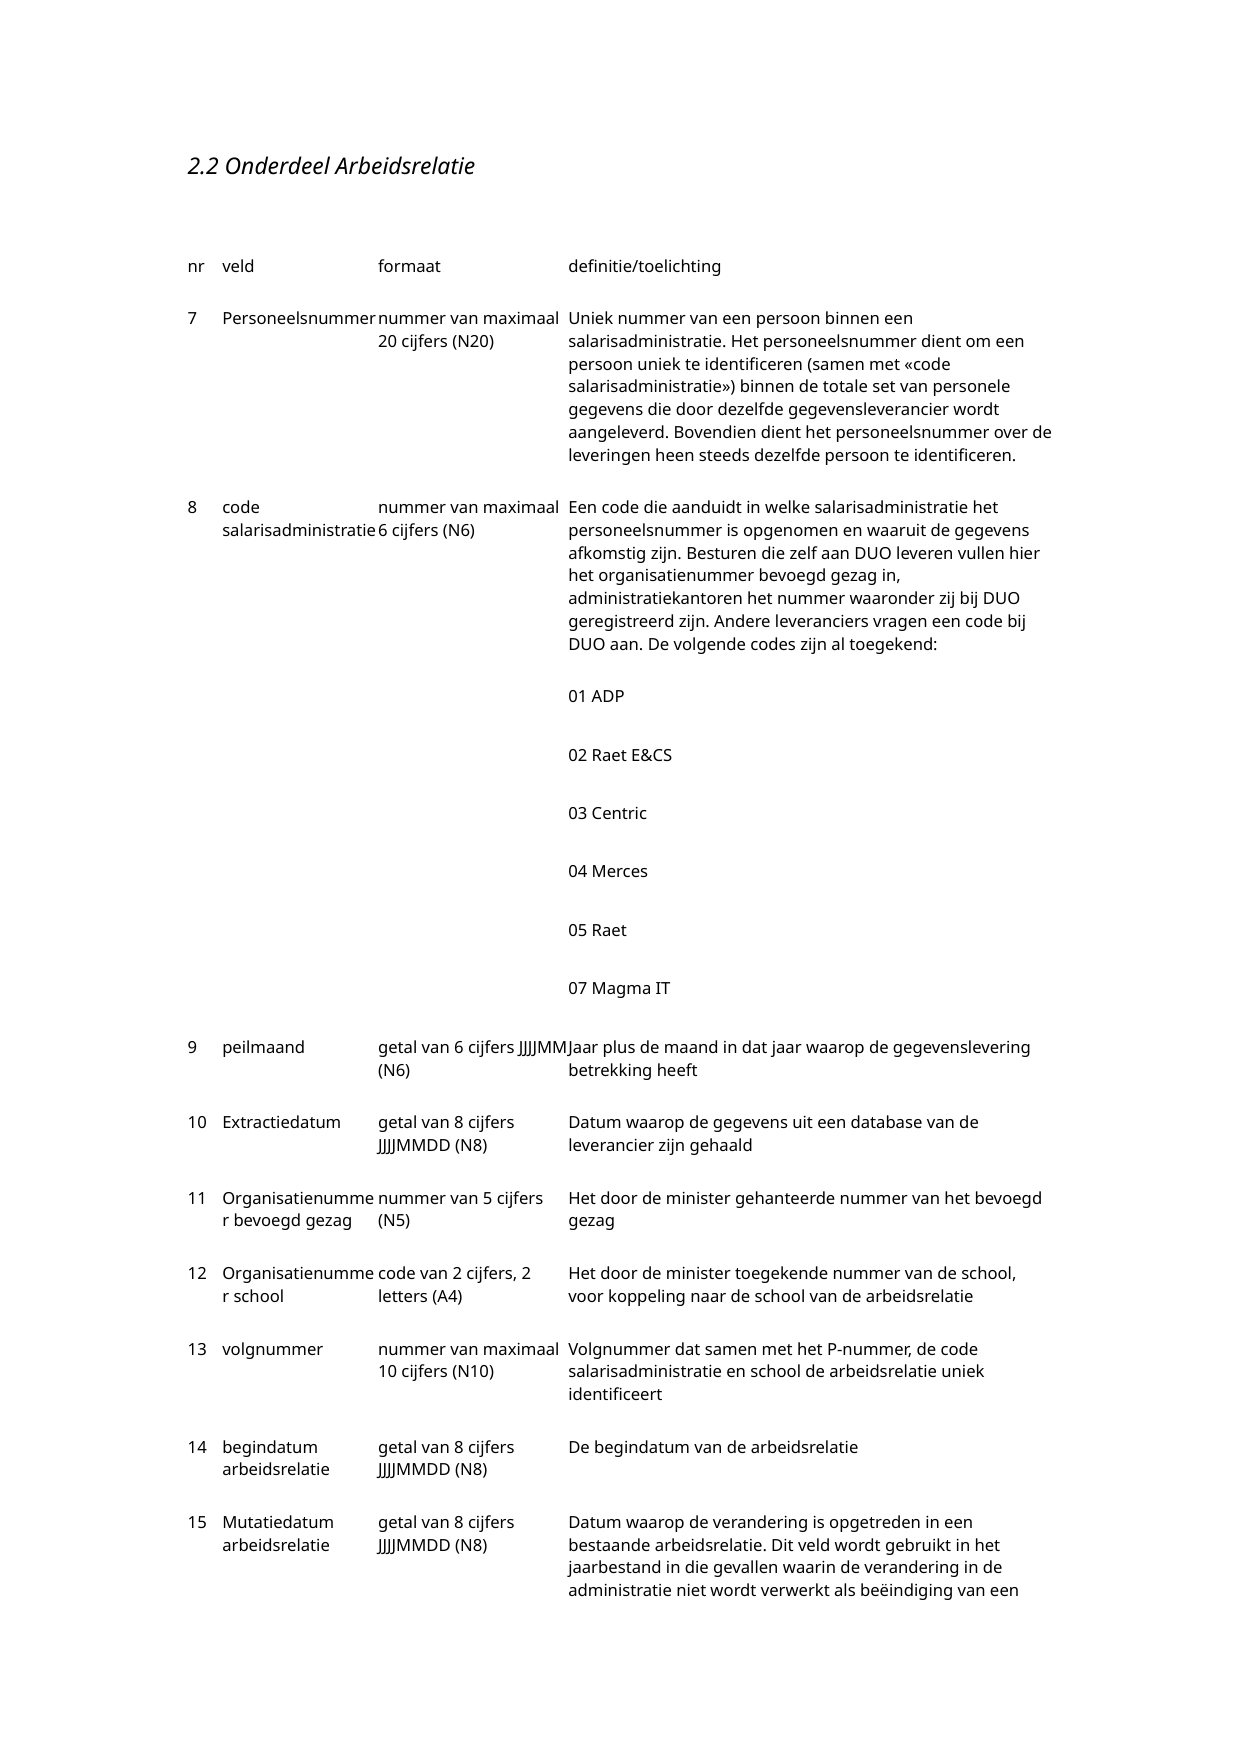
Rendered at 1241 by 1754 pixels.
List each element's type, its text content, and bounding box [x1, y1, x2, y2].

table_cell Extractiedatum [222, 1111, 378, 1186]
table_cell Het door de minister toegekende nummer van de school, voor koppeling naar de school van de arbeidsrelatie [568, 1262, 1053, 1337]
table_cell Uniek nummer van een persoon binnen een salarisadministratie. Het personeelsnummer dient om een persoon uniek te identificeren (samen met «code salarisadministratie») binnen de totale set van personele gegevens die door dezelfde gegevensleverancier wordt aangeleverd. Bovendien dient het personeelsnummer over de leveringen heen steeds dezelfde persoon te identificeren. [568, 307, 1053, 496]
table_cell Organisatienummer bevoegd gezag [222, 1186, 378, 1262]
table_cell [378, 977, 568, 1035]
table_cell [188, 685, 222, 743]
table_cell 04 Merces [568, 860, 1053, 918]
table_cell [188, 977, 222, 1035]
table_cell [378, 860, 568, 918]
table_cell [378, 919, 568, 977]
table_cell 02 Raet E&CS [568, 743, 1053, 802]
table_header veld [222, 254, 378, 307]
table_cell 12 [188, 1262, 222, 1337]
table_cell [188, 802, 222, 860]
table_cell Een code die aanduidt in welke salarisadministratie het personeelsnummer is opgenomen en waaruit de gegevens afkomstig zijn. Besturen die zelf aan DUO leveren vullen hier het organisatienummer bevoegd gezag in, administratiekantoren het nummer waaronder zij bij DUO geregistreerd zijn. Andere leveranciers vragen een code bij DUO aan. De volgende codes zijn al toegekend: [568, 496, 1053, 685]
table_cell 13 [188, 1337, 222, 1435]
table_cell De begindatum van de arbeidsrelatie [568, 1435, 1053, 1511]
table_header nr [188, 254, 222, 307]
table_cell Datum waarop de verandering is opgetreden in een bestaande arbeidsrelatie. Dit veld wordt gebruikt in het jaarbestand in die gevallen waarin de verandering in de administratie niet wordt verwerkt als beëindiging van een [568, 1511, 1053, 1601]
table_cell 14 [188, 1435, 222, 1511]
table_cell code salarisadministratie [222, 496, 378, 685]
table_cell nummer van maximaal 20 cijfers (N20) [378, 307, 568, 496]
table_cell 9 [188, 1035, 222, 1111]
table_cell Datum waarop de gegevens uit een database van de leverancier zijn gehaald [568, 1111, 1053, 1186]
table_cell 07 Magma IT [568, 977, 1053, 1035]
table_cell volgnummer [222, 1337, 378, 1435]
table_cell nummer van 5 cijfers (N5) [378, 1186, 568, 1262]
table_cell getal van 6 cijfers JJJJMM (N6) [378, 1035, 568, 1111]
table_cell Volgnummer dat samen met het P-nummer, de code salarisadministratie en school de arbeidsrelatie uniek identificeert [568, 1337, 1053, 1435]
table_cell 05 Raet [568, 919, 1053, 977]
table_cell begindatum arbeidsrelatie [222, 1435, 378, 1511]
table_cell Jaar plus de maand in dat jaar waarop de gegevenslevering betrekking heeft [568, 1035, 1053, 1111]
table_cell 01 ADP [568, 685, 1053, 743]
table_cell peilmaand [222, 1035, 378, 1111]
table_cell 10 [188, 1111, 222, 1186]
table_cell Mutatiedatum arbeidsrelatie [222, 1511, 378, 1601]
table_cell 03 Centric [568, 802, 1053, 860]
table_cell getal van 8 cijfers JJJJMMDD (N8) [378, 1511, 568, 1601]
table_cell [378, 685, 568, 743]
table_cell 15 [188, 1511, 222, 1601]
table_cell [188, 919, 222, 977]
table_cell getal van 8 cijfers JJJJMMDD (N8) [378, 1111, 568, 1186]
table_cell 7 [188, 307, 222, 496]
subtitle 2.2 Onderdeel Arbeidsrelatie [187, 150, 1053, 181]
table_cell Personeelsnummer [222, 307, 378, 496]
table_cell [378, 743, 568, 802]
table_cell [222, 977, 378, 1035]
table_cell [188, 860, 222, 918]
table_cell [222, 919, 378, 977]
table_cell [222, 685, 378, 743]
table_cell 8 [188, 496, 222, 685]
table_cell Het door de minister gehanteerde nummer van het bevoegd gezag [568, 1186, 1053, 1262]
table_cell code van 2 cijfers, 2 letters (A4) [378, 1262, 568, 1337]
table_cell [222, 802, 378, 860]
table_cell [222, 860, 378, 918]
table_cell [378, 802, 568, 860]
table_cell nummer van maximaal 10 cijfers (N10) [378, 1337, 568, 1435]
table_cell [222, 743, 378, 802]
table_cell 11 [188, 1186, 222, 1262]
table_cell [188, 743, 222, 802]
table_cell getal van 8 cijfers JJJJMMDD (N8) [378, 1435, 568, 1511]
table_header definitie/toelichting [568, 254, 1053, 307]
table_cell Organisatienummer school [222, 1262, 378, 1337]
table_cell nummer van maximaal 6 cijfers (N6) [378, 496, 568, 685]
table_header formaat [378, 254, 568, 307]
